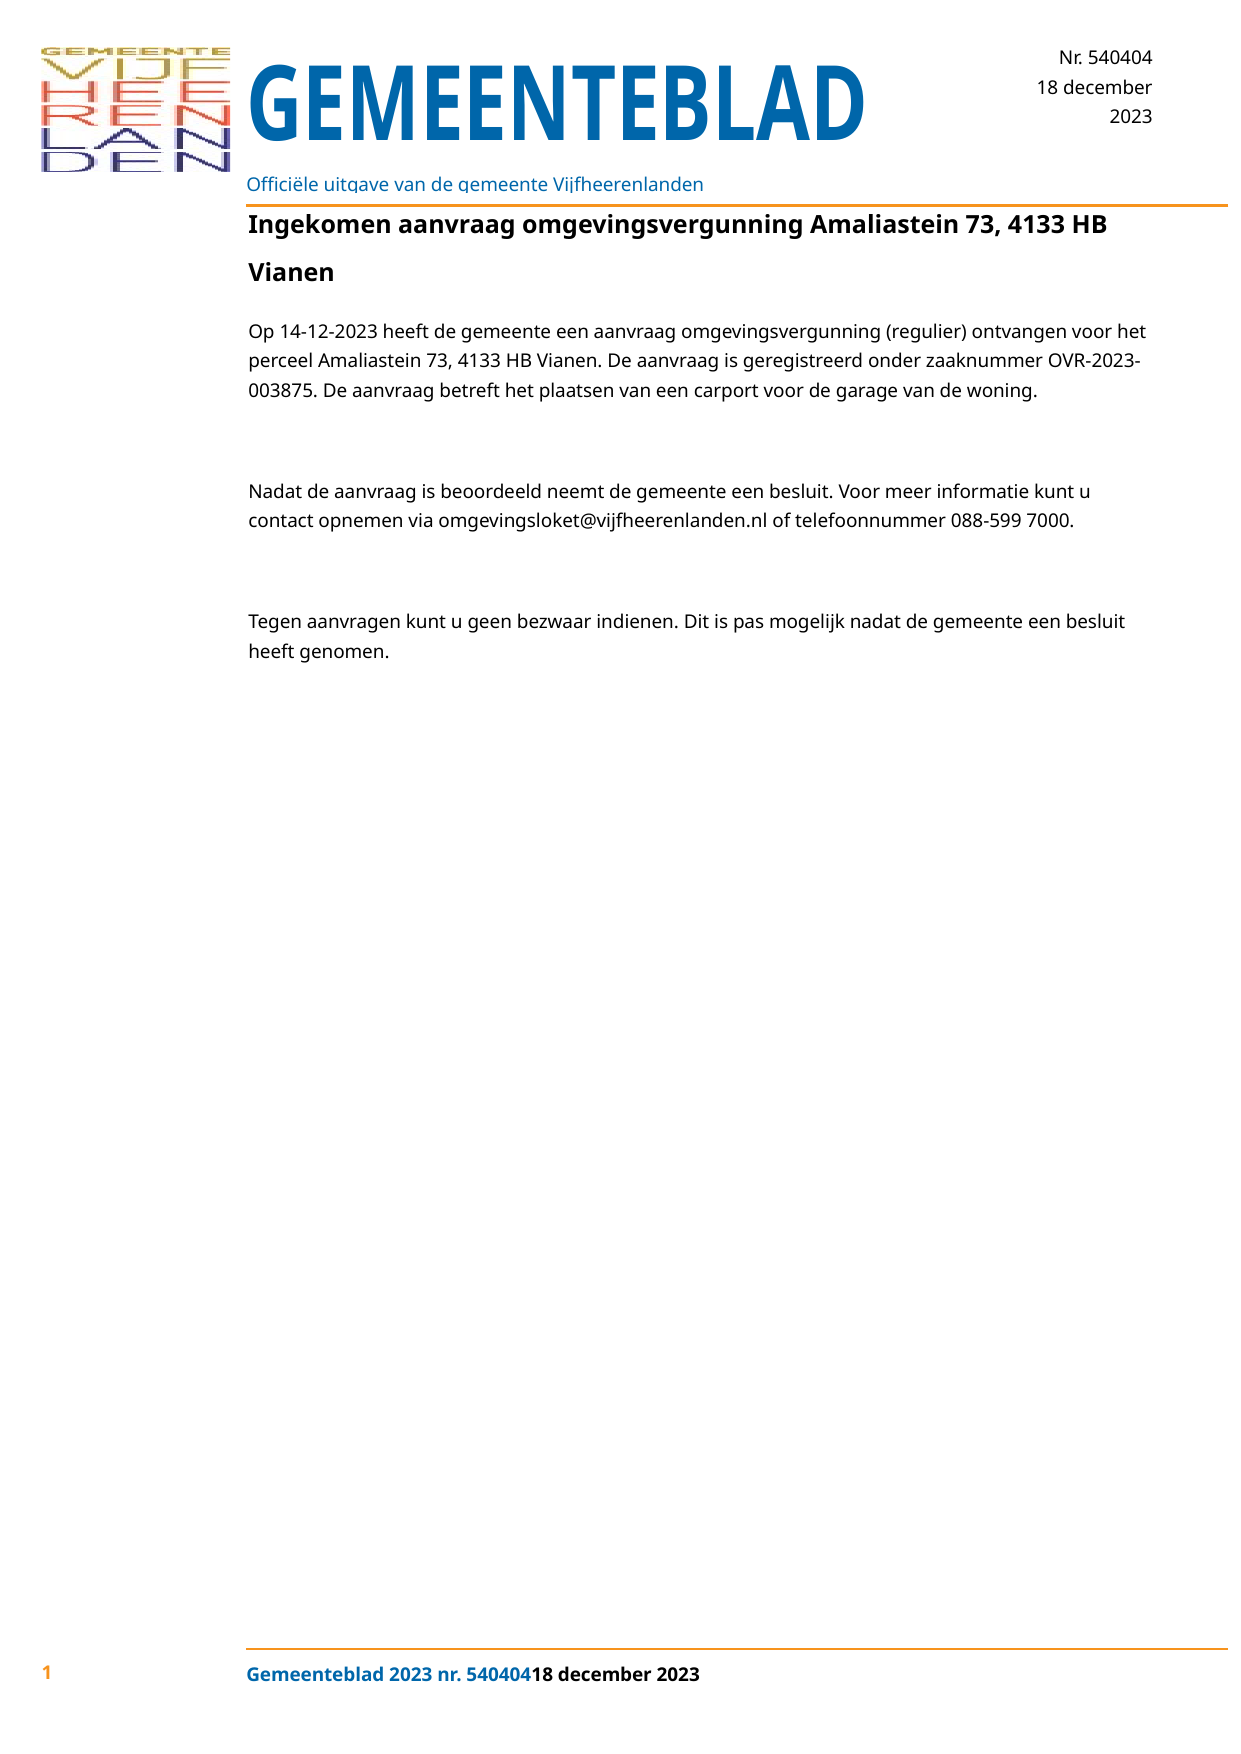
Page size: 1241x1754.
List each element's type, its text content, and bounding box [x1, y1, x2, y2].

text Ingekomen aanvraag omgevingsvergunning Amaliastein 73, 4133 HB Vianen [248, 207, 1152, 288]
text Tegen aanvragen kunt u geen bezwaar indienen. Dit is pas mogelijk nadat de gemeente een besluit heeft genomen. [248, 608, 1152, 664]
text Nadat de aanvraag is beoordeeld neemt de gemeente een besluit. Voor meer informatie kunt u contact opnemen via omgevingsloket@vijfheerenlanden.nl of telefoonnummer 088-599 7000. [248, 478, 1152, 533]
picture [41, 47, 231, 172]
text Op 14-12-2023 heeft de gemeente een aanvraag omgevingsvergunning (regulier) ontvangen voor het perceel Amaliastein 73, 4133 HB Vianen. De aanvraag is geregistreerd onder zaaknummer OVR-2023-003875. De aanvraag betreft het plaatsen van een carport voor de garage van de woning. [248, 318, 1152, 403]
